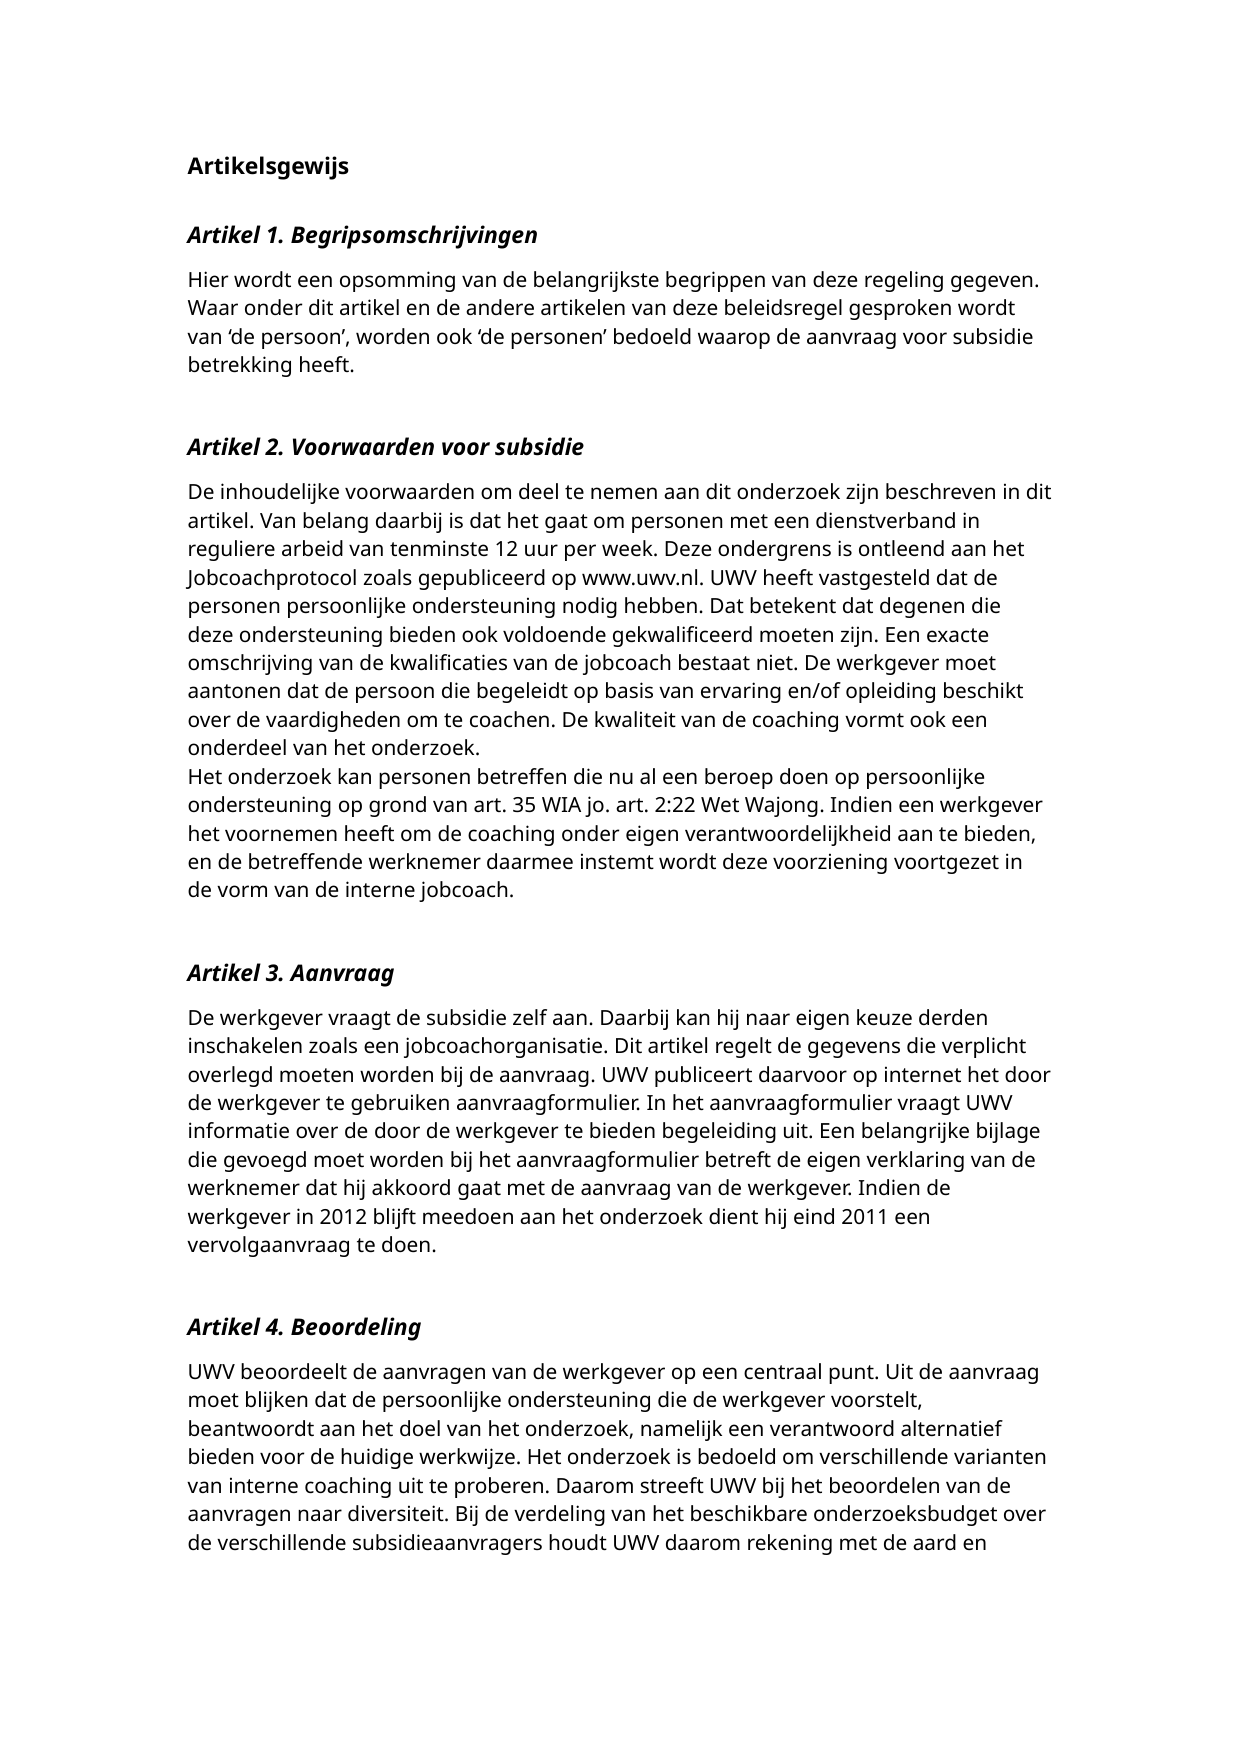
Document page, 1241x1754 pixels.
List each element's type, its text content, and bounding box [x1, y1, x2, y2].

text Hier wordt een opsomming van de belangrijkste begrippen van deze regeling gegeven. [187, 265, 1053, 293]
subtitle Artikel 3. Aanvraag [187, 957, 1053, 988]
subtitle Artikel 2. Voorwaarden voor subsidie [187, 431, 1053, 462]
subtitle Artikel 1. Begripsomschrijvingen [187, 219, 1053, 250]
subtitle Artikelsgewijs [187, 150, 1053, 181]
text UWV beoordeelt de aanvragen van de werkgever op een centraal punt. Uit de aanvraag moet blijken dat de persoonlijke ondersteuning die de werkgever voorstelt, beantwoordt aan het doel van het onderzoek, namelijk een verantwoord alternatief bieden voor de huidige werkwijze. Het onderzoek is bedoeld om verschillende varianten van interne coaching uit te proberen. Daarom streeft UWV bij het beoordelen van de aanvragen naar diversiteit. Bij de verdeling van het beschikbare onderzoeksbudget over de verschillende subsidieaanvragers houdt UWV daarom rekening met de aard en [187, 1357, 1053, 1556]
subtitle Artikel 4. Beoordeling [187, 1311, 1053, 1342]
text De werkgever vraagt de subsidie zelf aan. Daarbij kan hij naar eigen keuze derden inschakelen zoals een jobcoachorganisatie. Dit artikel regelt de gegevens die verplicht overlegd moeten worden bij de aanvraag. UWV publiceert daarvoor op internet het door de werkgever te gebruiken aanvraagformulier. In het aanvraagformulier vraagt UWV informatie over de door de werkgever te bieden begeleiding uit. Een belangrijke bijlage die gevoegd moet worden bij het aanvraagformulier betreft de eigen verklaring van de werknemer dat hij akkoord gaat met de aanvraag van de werkgever. Indien de werkgever in 2012 blijft meedoen aan het onderzoek dient hij eind 2011 een vervolgaanvraag te doen. [187, 1003, 1053, 1259]
text Waar onder dit artikel en de andere artikelen van deze beleidsregel gesproken wordt van ‘de persoon’, worden ook ‘de personen’ bedoeld waarop de aanvraag voor subsidie betrekking heeft. [187, 293, 1053, 379]
text Het onderzoek kan personen betreffen die nu al een beroep doen op persoonlijke ondersteuning op grond van art. 35 WIA jo. art. 2:22 Wet Wajong. Indien een werkgever het voornemen heeft om de coaching onder eigen verantwoordelijkheid aan te bieden, en de betreffende werknemer daarmee instemt wordt deze voorziening voortgezet in de vorm van de interne jobcoach. [187, 762, 1053, 904]
text De inhoudelijke voorwaarden om deel te nemen aan dit onderzoek zijn beschreven in dit artikel. Van belang daarbij is dat het gaat om personen met een dienstverband in reguliere arbeid van tenminste 12 uur per week. Deze ondergrens is ontleend aan het Jobcoachprotocol zoals gepubliceerd op www.uwv.nl. UWV heeft vastgesteld dat de personen persoonlijke ondersteuning nodig hebben. Dat betekent dat degenen die deze ondersteuning bieden ook voldoende gekwalificeerd moeten zijn. Een exacte omschrijving van de kwalificaties van de jobcoach bestaat niet. De werkgever moet aantonen dat de persoon die begeleidt op basis van ervaring en/of opleiding beschikt over de vaardigheden om te coachen. De kwaliteit van de coaching vormt ook een onderdeel van het onderzoek. [187, 477, 1053, 762]
